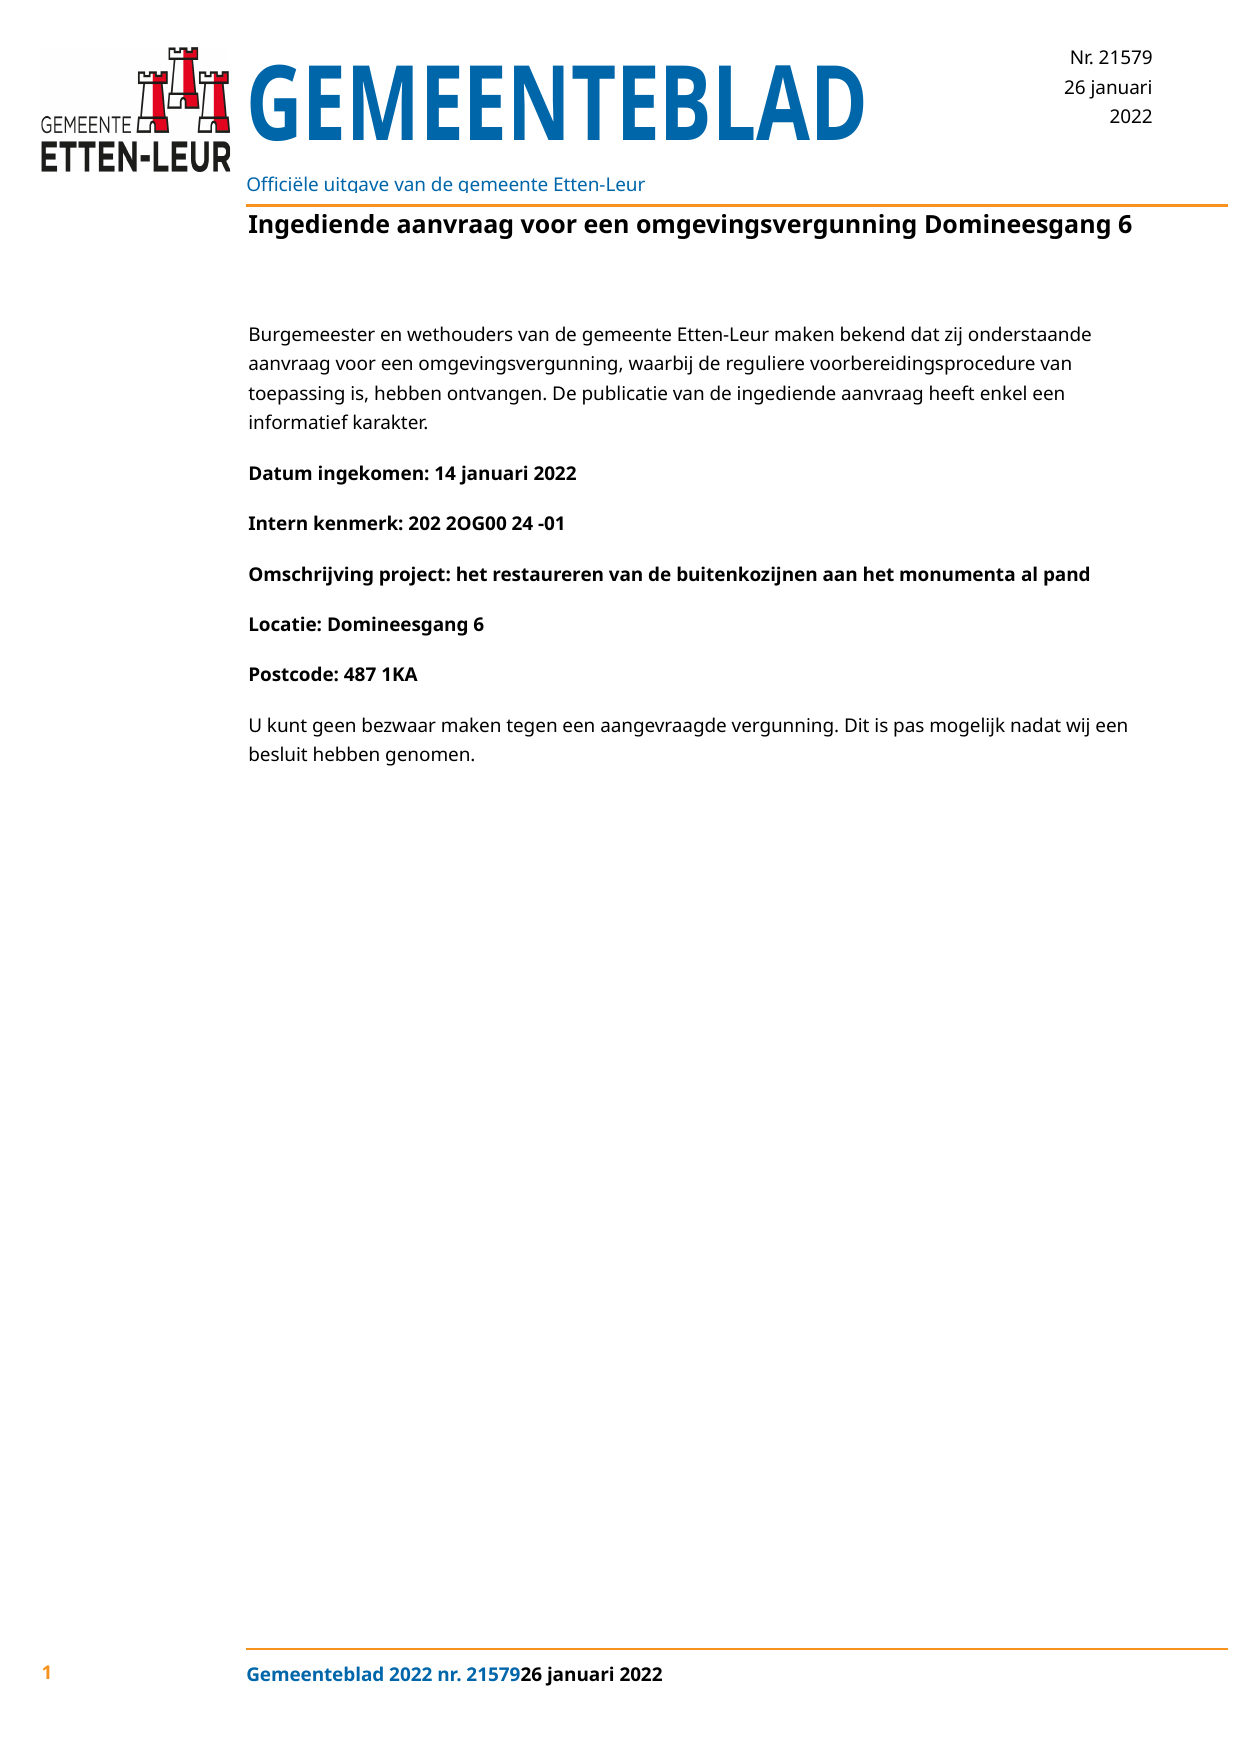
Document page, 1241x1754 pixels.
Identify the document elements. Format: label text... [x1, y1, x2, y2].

text Datum ingekomen: 14 januari 2022 [248, 460, 1152, 486]
picture [41, 47, 231, 172]
text Ingediende aanvraag voor een omgevingsvergunning Domineesgang 6 [248, 207, 1152, 241]
text Locatie: Domineesgang 6 [248, 611, 1152, 637]
text U kunt geen bezwaar maken tegen een aangevraagde vergunning. Dit is pas mogelijk nadat wij een besluit hebben genomen. [248, 712, 1152, 767]
text Postcode: 487 1KA [248, 662, 1152, 687]
text Intern kenmerk: 202 2OG00 24 -01 [248, 510, 1152, 536]
text Omschrijving project: het restaureren van de buitenkozijnen aan het monumenta al pand [248, 561, 1152, 586]
text Burgemeester en wethouders van de gemeente Etten-Leur maken bekend dat zij onderstaande aanvraag voor een omgevingsvergunning, waarbij de reguliere voorbereidingsprocedure van toepassing is, hebben ontvangen. De publicatie van de ingediende aanvraag heeft enkel een informatief karakter. [248, 321, 1152, 435]
